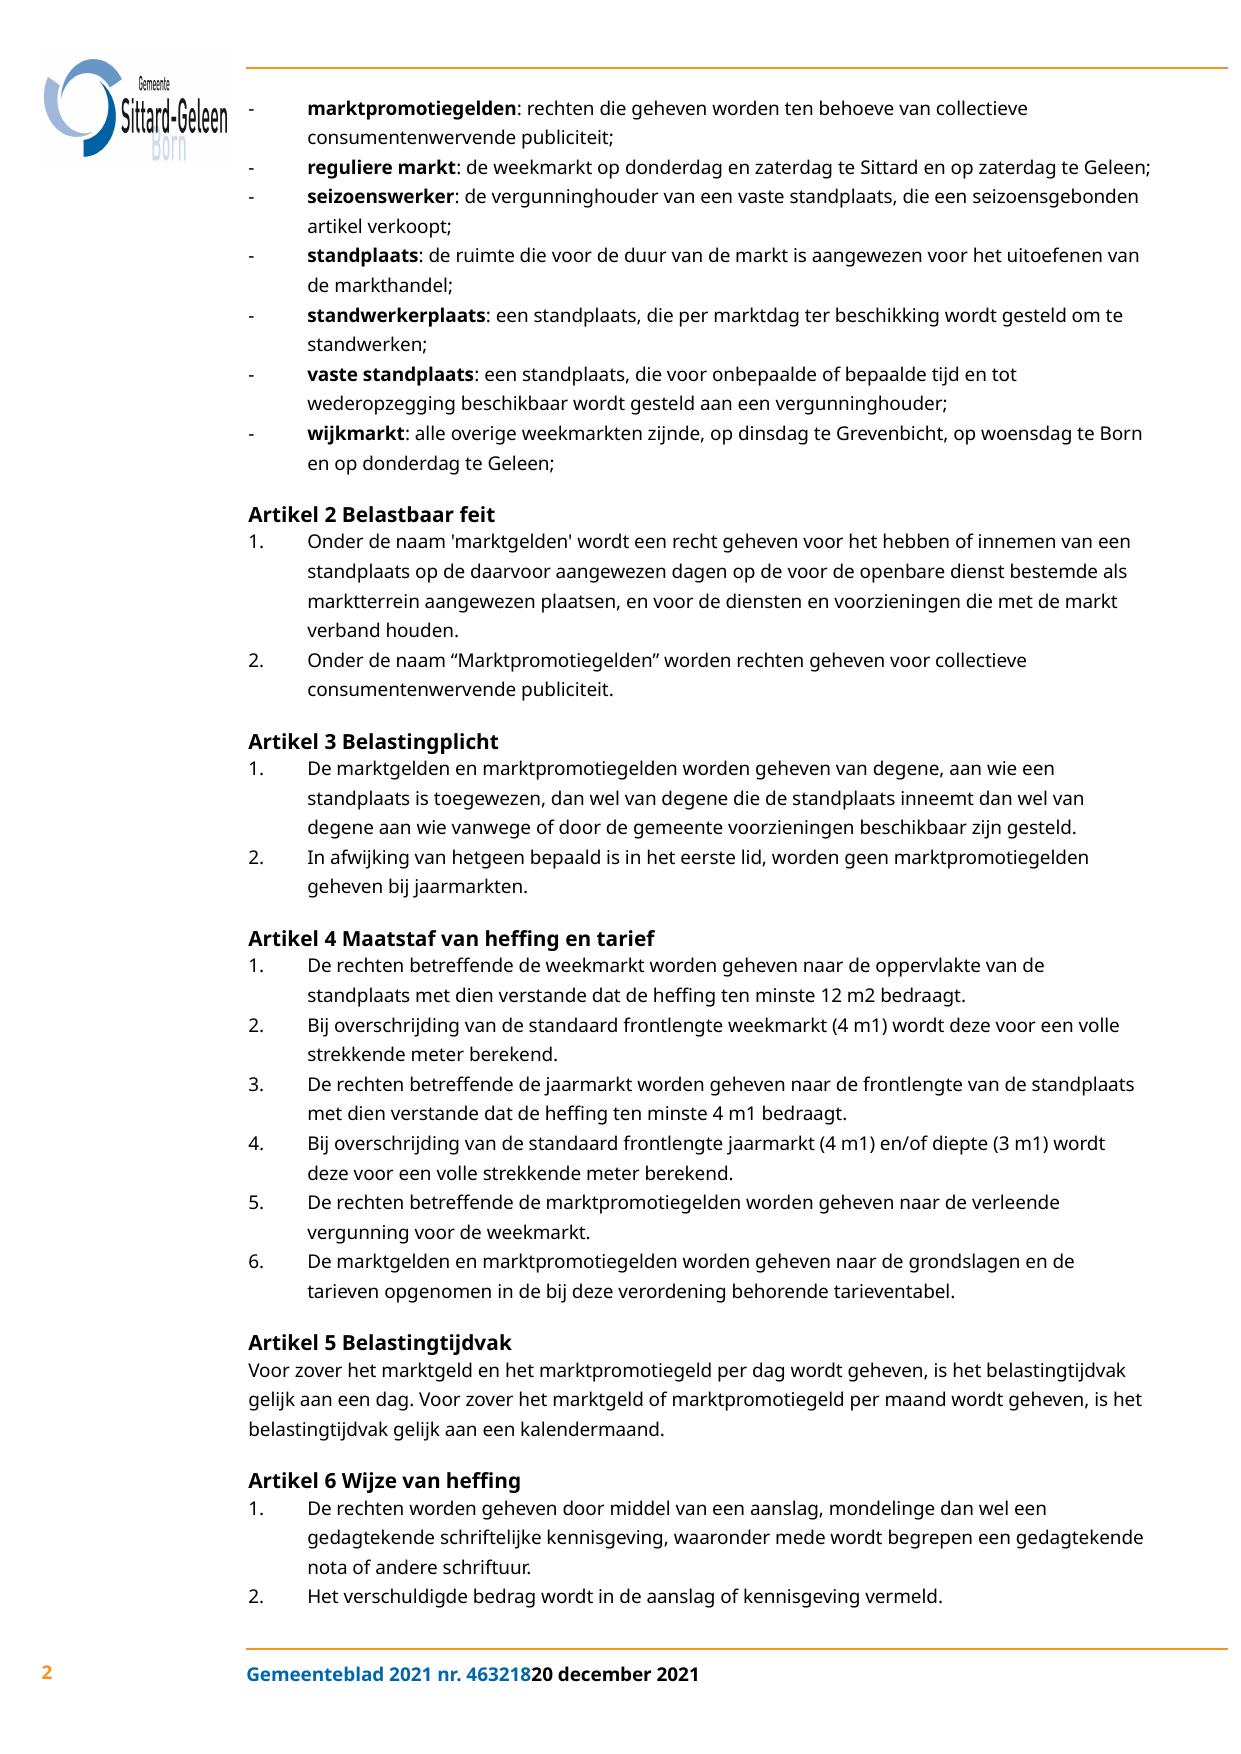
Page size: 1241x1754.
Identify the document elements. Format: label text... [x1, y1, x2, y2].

list De marktgelden en marktpromotiegelden worden geheven van degene, aan wie een standplaats is toegewezen, dan wel van degene die de standplaats inneemt dan wel van degene aan wie vanwege of door de gemeente voorzieningen beschikbaar zijn gesteld. [248, 755, 1152, 840]
list Het verschuldigde bedrag wordt in de aanslag of kennisgeving vermeld. [248, 1584, 1152, 1609]
list wijkmarkt: alle overige weekmarkten zijnde, op dinsdag te Grevenbicht, op woensdag te Born en op donderdag te Geleen; [248, 420, 1152, 476]
list De rechten worden geheven door middel van een aanslag, mondelinge dan wel een gedagtekende schriftelijke kennisgeving, waaronder mede wordt begrepen een gedagtekende nota of andere schriftuur. [248, 1495, 1152, 1580]
text Voor zover het marktgeld en het marktpromotiegeld per dag wordt geheven, is het belastingtijdvak gelijk aan een dag. Voor zover het marktgeld of marktpromotiegeld per maand wordt geheven, is het belastingtijdvak gelijk aan een kalendermaand. [248, 1357, 1152, 1442]
text Artikel 4 Maatstaf van heffing en tarief [248, 924, 1152, 953]
picture [41, 47, 231, 172]
list reguliere markt: de weekmarkt op donderdag en zaterdag te Sittard en op zaterdag te Geleen; [248, 154, 1152, 180]
list Bij overschrijding van de standaard frontlengte jaarmarkt (4 m1) en/of diepte (3 m1) wordt deze voor een volle strekkende meter berekend. [248, 1130, 1152, 1185]
text Artikel 5 Belastingtijdvak [248, 1328, 1152, 1357]
list Bij overschrijding van de standaard frontlengte weekmarkt (4 m1) wordt deze voor een volle strekkende meter berekend. [248, 1012, 1152, 1067]
list De rechten betreffende de jaarmarkt worden geheven naar de frontlengte van de standplaats met dien verstande dat de heffing ten minste 4 m1 bedraagt. [248, 1071, 1152, 1126]
list vaste standplaats: een standplaats, die voor onbepaalde of bepaalde tijd en tot wederopzegging beschikbaar wordt gesteld aan een vergunninghouder; [248, 361, 1152, 416]
list standwerkerplaats: een standplaats, die per marktdag ter beschikking wordt gesteld om te standwerken; [248, 302, 1152, 357]
list seizoenswerker: de vergunninghouder van een vaste standplaats, die een seizoensgebonden artikel verkoopt; [248, 183, 1152, 239]
text Artikel 3 Belastingplicht [248, 727, 1152, 755]
list standplaats: de ruimte die voor de duur van de markt is aangewezen voor het uitoefenen van de markthandel; [248, 243, 1152, 298]
text Artikel 2 Belastbaar feit [248, 500, 1152, 529]
list Onder de naam 'marktgelden' wordt een recht geheven voor het hebben of innemen van een standplaats op de daarvoor aangewezen dagen op de voor de openbare dienst bestemde als marktterrein aangewezen plaatsen, en voor de diensten en voorzieningen die met de markt verband houden. [248, 529, 1152, 643]
list marktpromotiegelden: rechten die geheven worden ten behoeve van collectieve consumentenwervende publiciteit; [248, 95, 1152, 150]
list De marktgelden en marktpromotiegelden worden geheven naar de grondslagen en de tarieven opgenomen in de bij deze verordening behorende tarieventabel. [248, 1248, 1152, 1304]
list In afwijking van hetgeen bepaald is in het eerste lid, worden geen marktpromotiegelden geheven bij jaarmarkten. [248, 844, 1152, 899]
text Artikel 6 Wijze van heffing [248, 1466, 1152, 1495]
list De rechten betreffende de weekmarkt worden geheven naar de oppervlakte van de standplaats met dien verstande dat de heffing ten minste 12 m2 bedraagt. [248, 953, 1152, 1008]
list Onder de naam “Marktpromotiegelden” worden rechten geheven voor collectieve consumentenwervende publiciteit. [248, 647, 1152, 702]
list De rechten betreffende de marktpromotiegelden worden geheven naar de verleende vergunning voor de weekmarkt. [248, 1189, 1152, 1244]
